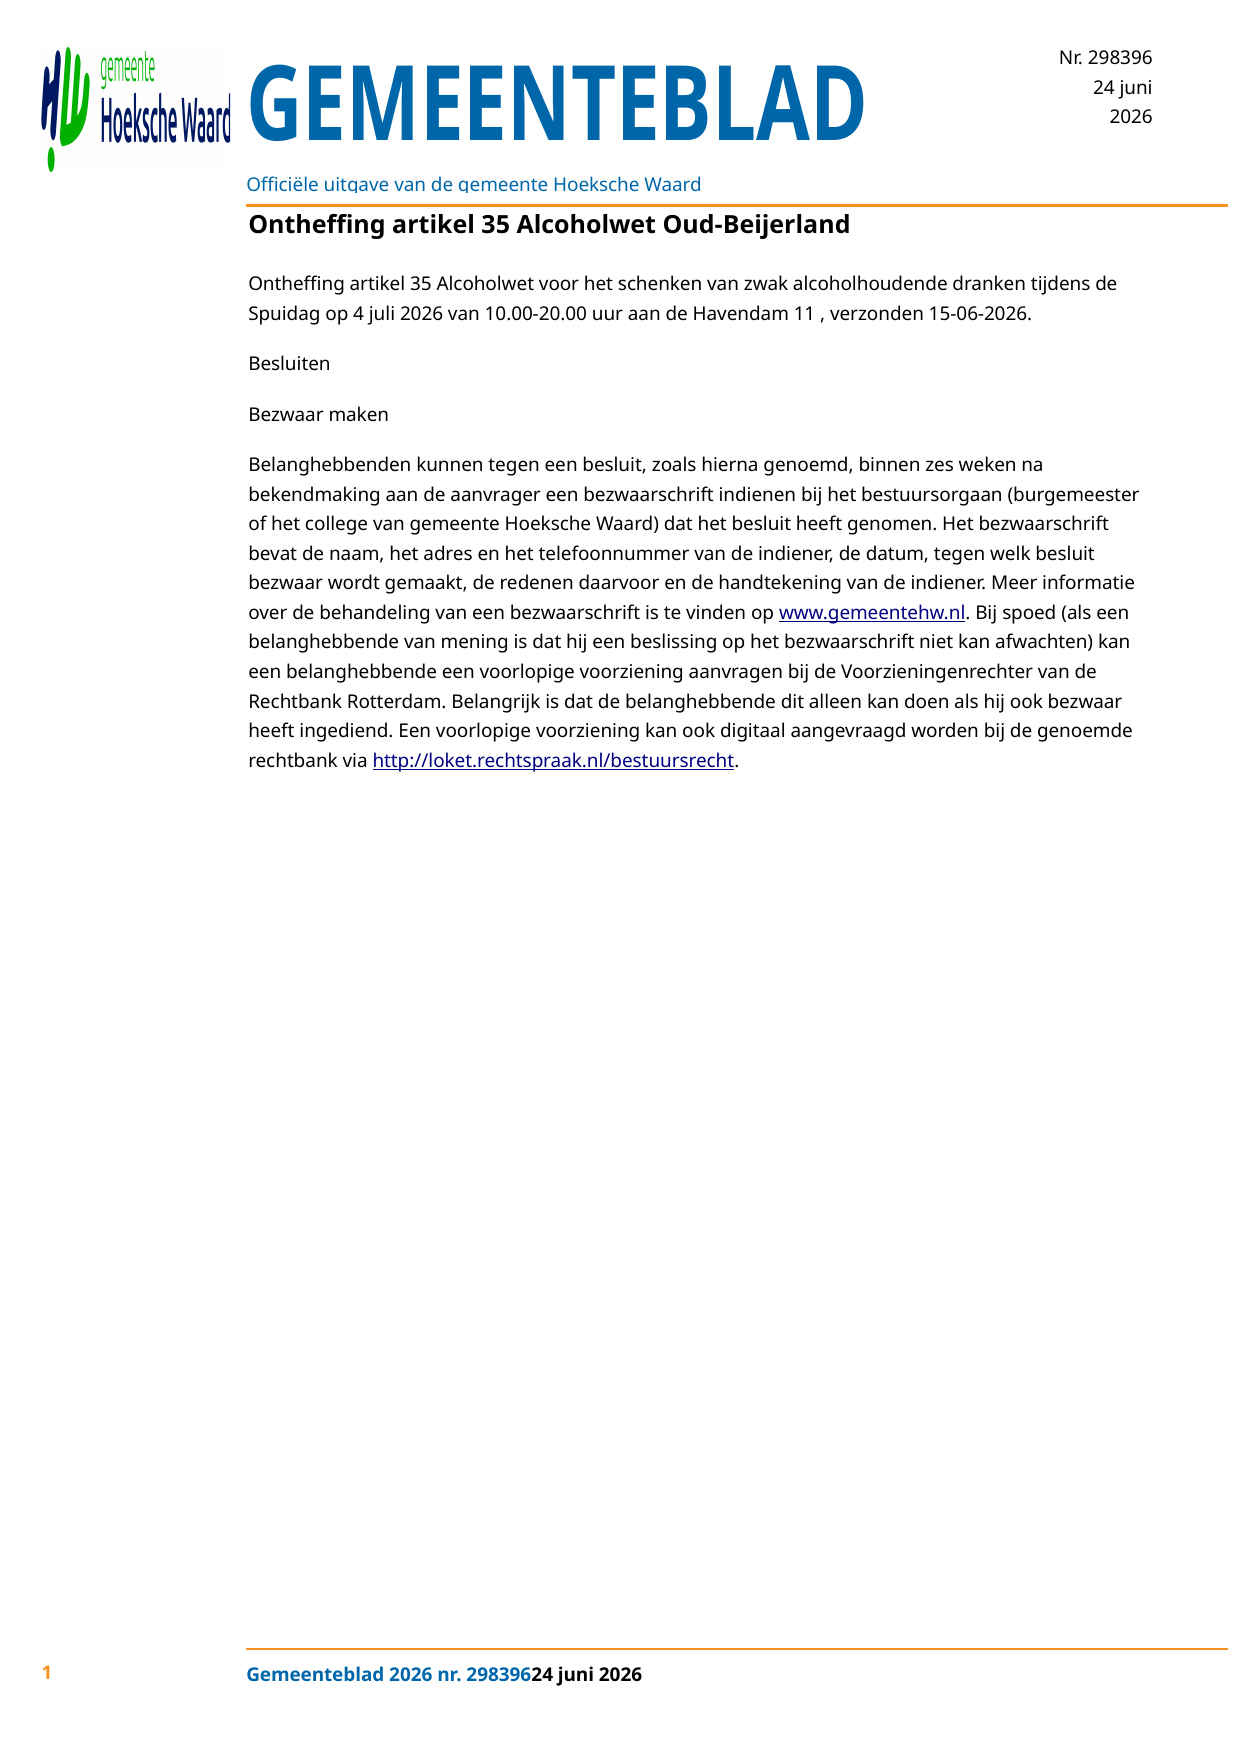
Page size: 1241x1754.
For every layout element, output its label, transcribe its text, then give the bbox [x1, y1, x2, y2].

text Ontheffing artikel 35 Alcoholwet voor het schenken van zwak alcoholhoudende dranken tijdens de Spuidag op 4 juli 2026 van 10.00-20.00 uur aan de Havendam 11 , verzonden 15-06-2026. [248, 270, 1152, 326]
text Bezwaar maken [248, 401, 1152, 426]
picture [41, 47, 231, 172]
text Besluiten [248, 350, 1152, 376]
text Ontheffing artikel 35 Alcoholwet Oud-Beijerland [248, 207, 1152, 241]
text Belanghebbenden kunnen tegen een besluit, zoals hierna genoemd, binnen zes weken na bekendmaking aan de aanvrager een bezwaarschrift indienen bij het bestuursorgaan (burgemeester of het college van gemeente Hoeksche Waard) dat het besluit heeft genomen. Het bezwaarschrift bevat de naam, het adres en het telefoonnummer van de indiener, de datum, tegen welk besluit bezwaar wordt gemaakt, de redenen daarvoor en de handtekening van de indiener. Meer informatie over de behandeling van een bezwaarschrift is te vinden op www.gemeentehw.nl. Bij spoed (als een belanghebbende van mening is dat hij een beslissing op het bezwaarschrift niet kan afwachten) kan een belanghebbende een voorlopige voorziening aanvragen bij de Voorzieningenrechter van de Rechtbank Rotterdam. Belangrijk is dat de belanghebbende dit alleen kan doen als hij ook bezwaar heeft ingediend. Een voorlopige voorziening kan ook digitaal aangevraagd worden bij de genoemde rechtbank via http://loket.rechtspraak.nl/bestuursrecht. [248, 451, 1152, 773]
